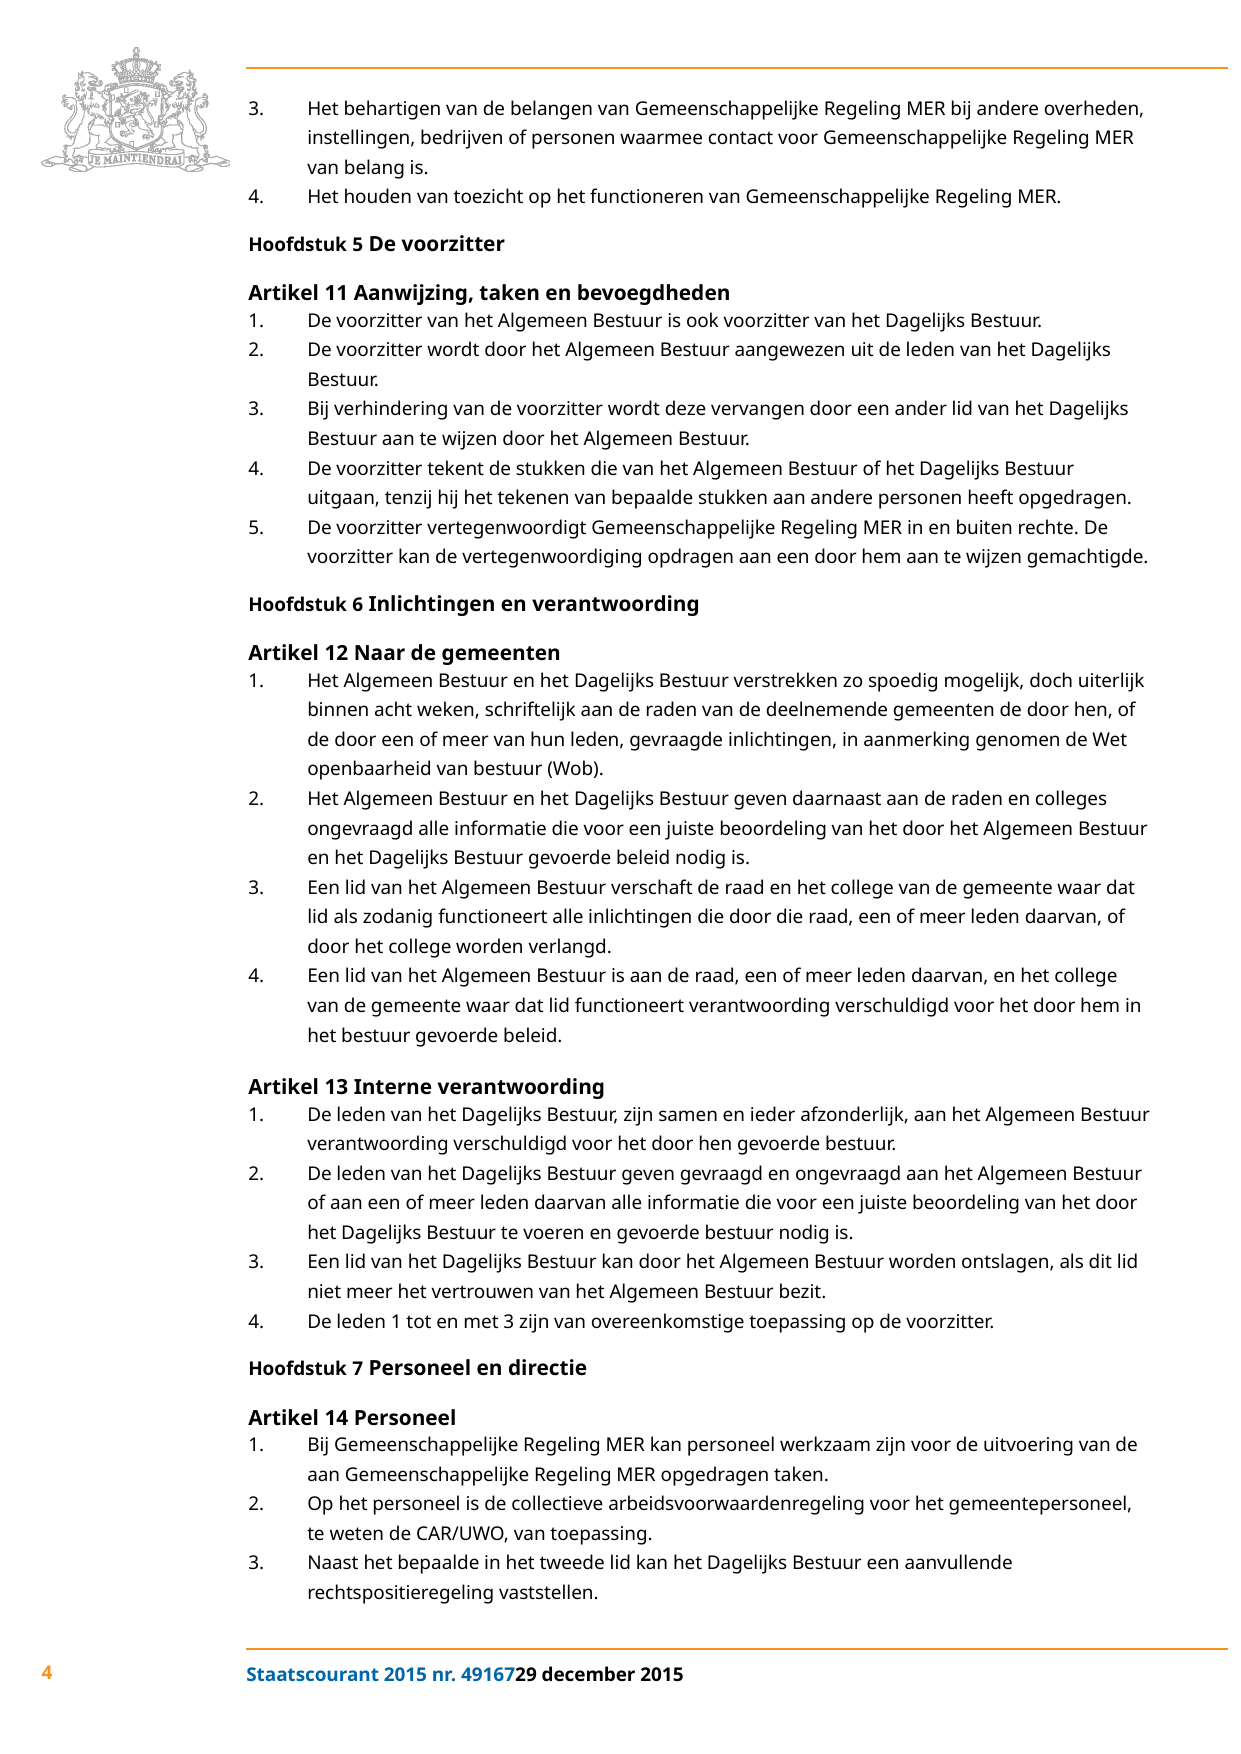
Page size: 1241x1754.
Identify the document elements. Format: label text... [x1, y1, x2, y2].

list Op het personeel is de collectieve arbeidsvoorwaardenregeling voor het gemeentepersoneel, te weten de CAR/UWO, van toepassing. [248, 1490, 1152, 1546]
list De voorzitter van het Algemeen Bestuur is ook voorzitter van het Dagelijks Bestuur. [248, 307, 1152, 333]
text Artikel 11 Aanwijzing, taken en bevoegdheden [248, 278, 1152, 307]
list Naast het bepaalde in het tweede lid kan het Dagelijks Bestuur een aanvullende rechtspositieregeling vaststellen. [248, 1549, 1152, 1605]
list Een lid van het Dagelijks Bestuur kan door het Algemeen Bestuur worden ontslagen, als dit lid niet meer het vertrouwen van het Algemeen Bestuur bezit. [248, 1249, 1152, 1304]
list De leden 1 tot en met 3 zijn van overeenkomstige toepassing op de voorzitter. [248, 1308, 1152, 1333]
text Artikel 14 Personeel [248, 1403, 1152, 1431]
text Hoofdstuk 7 Personeel en directie [248, 1353, 1152, 1382]
text Artikel 12 Naar de gemeenten [248, 638, 1152, 667]
list Het Algemeen Bestuur en het Dagelijks Bestuur verstrekken zo spoedig mogelijk, doch uiterlijk binnen acht weken, schriftelijk aan de raden van de deelnemende gemeenten de door hen, of de door een of meer van hun leden, gevraagde inlichtingen, in aanmerking genomen de Wet openbaarheid van bestuur (Wob). [248, 667, 1152, 781]
list De leden van het Dagelijks Bestuur geven gevraagd en ongevraagd aan het Algemeen Bestuur of aan een of meer leden daarvan alle informatie die voor een juiste beoordeling van het door het Dagelijks Bestuur te voeren en gevoerde bestuur nodig is. [248, 1160, 1152, 1245]
text Hoofdstuk 5 De voorzitter [248, 229, 1152, 258]
list De voorzitter tekent de stukken die van het Algemeen Bestuur of het Dagelijks Bestuur uitgaan, tenzij hij het tekenen van bepaalde stukken aan andere personen heeft opgedragen. [248, 455, 1152, 510]
list De leden van het Dagelijks Bestuur, zijn samen en ieder afzonderlijk, aan het Algemeen Bestuur verantwoording verschuldigd voor het door hen gevoerde bestuur. [248, 1101, 1152, 1156]
list Het behartigen van de belangen van Gemeenschappelijke Regeling MER bij andere overheden, instellingen, bedrijven of personen waarmee contact voor Gemeenschappelijke Regeling MER van belang is. [248, 95, 1152, 180]
text Artikel 13 Interne verantwoording [248, 1072, 1152, 1101]
picture [41, 47, 231, 172]
list De voorzitter wordt door het Algemeen Bestuur aangewezen uit de leden van het Dagelijks Bestuur. [248, 336, 1152, 392]
list De voorzitter vertegenwoordigt Gemeenschappelijke Regeling MER in en buiten rechte. De voorzitter kan de vertegenwoordiging opdragen aan een door hem aan te wijzen gemachtigde. [248, 514, 1152, 569]
text Hoofdstuk 6 Inlichtingen en verantwoording [248, 589, 1152, 618]
list Bij verhindering van de voorzitter wordt deze vervangen door een ander lid van het Dagelijks Bestuur aan te wijzen door het Algemeen Bestuur. [248, 396, 1152, 451]
list Een lid van het Algemeen Bestuur verschaft de raad en het college van de gemeente waar dat lid als zodanig functioneert alle inlichtingen die door die raad, een of meer leden daarvan, of door het college worden verlangd. [248, 874, 1152, 959]
list Het Algemeen Bestuur en het Dagelijks Bestuur geven daarnaast aan de raden en colleges ongevraagd alle informatie die voor een juiste beoordeling van het door het Algemeen Bestuur en het Dagelijks Bestuur gevoerde beleid nodig is. [248, 785, 1152, 870]
list Het houden van toezicht op het functioneren van Gemeenschappelijke Regeling MER. [248, 183, 1152, 209]
list Bij Gemeenschappelijke Regeling MER kan personeel werkzaam zijn voor de uitvoering van de aan Gemeenschappelijke Regeling MER opgedragen taken. [248, 1431, 1152, 1486]
list Een lid van het Algemeen Bestuur is aan de raad, een of meer leden daarvan, en het college van de gemeente waar dat lid functioneert verantwoording verschuldigd voor het door hem in het bestuur gevoerde beleid. [248, 963, 1152, 1048]
